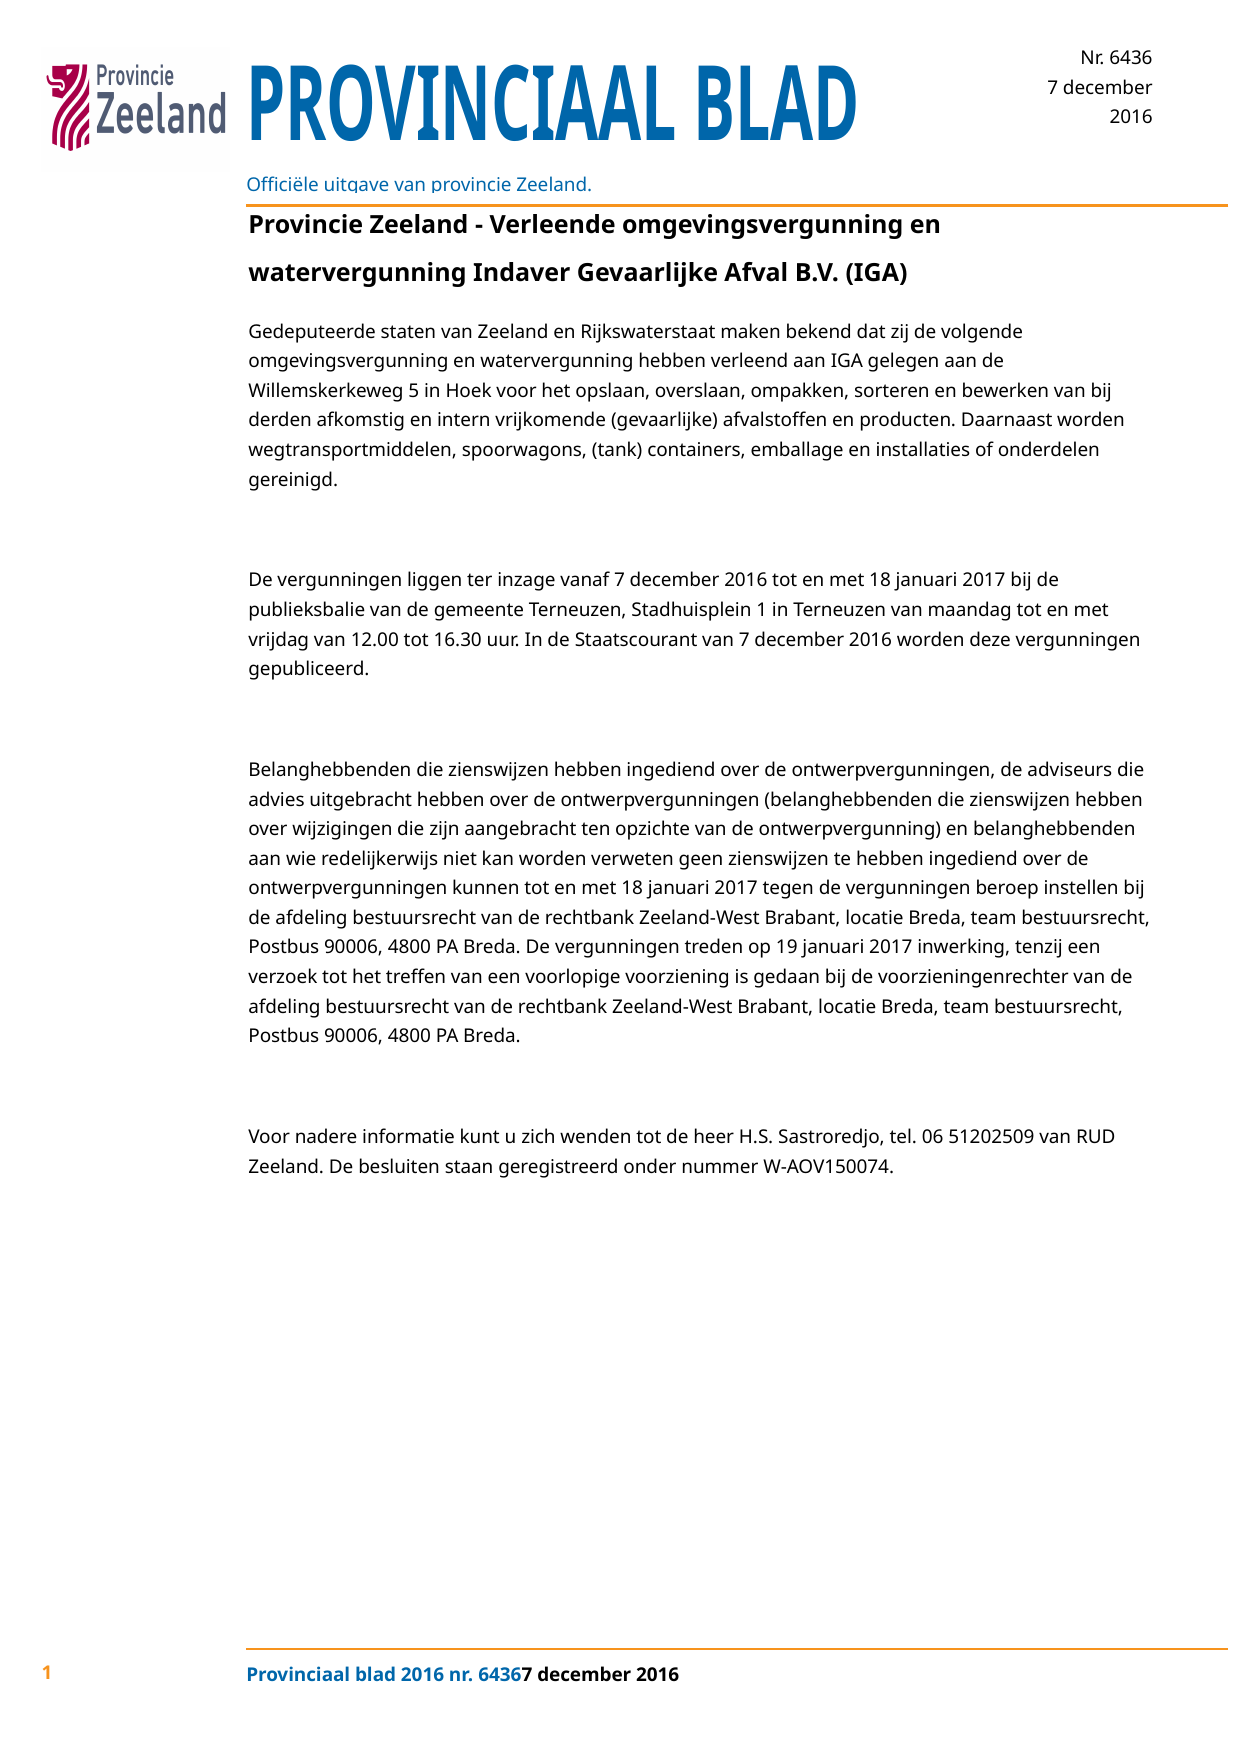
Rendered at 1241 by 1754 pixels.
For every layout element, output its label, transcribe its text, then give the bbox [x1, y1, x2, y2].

text De vergunningen liggen ter inzage vanaf 7 december 2016 tot en met 18 januari 2017 bij de publieksbalie van de gemeente Terneuzen, Stadhuisplein 1 in Terneuzen van maandag tot en met vrijdag van 12.00 tot 16.30 uur. In de Staatscourant van 7 december 2016 worden deze vergunningen gepubliceerd. [248, 567, 1152, 681]
text Gedeputeerde staten van Zeeland en Rijkswaterstaat maken bekend dat zij de volgende omgevingsvergunning en watervergunning hebben verleend aan IGA gelegen aan de Willemskerkeweg 5 in Hoek voor het opslaan, overslaan, ompakken, sorteren en bewerken van bij derden afkomstig en intern vrijkomende (gevaarlijke) afvalstoffen en producten. Daarnaast worden wegtransportmiddelen, spoorwagons, (tank) containers, emballage en installaties of onderdelen gereinigd. [248, 318, 1152, 492]
text Voor nadere informatie kunt u zich wenden tot de heer H.S. Sastroredjo, tel. 06 51202509 van RUD Zeeland. De besluiten staan geregistreerd onder nummer W-AOV150074. [248, 1123, 1152, 1179]
picture [41, 47, 231, 172]
text Belanghebbenden die zienswijzen hebben ingediend over de ontwerpvergunningen, de adviseurs die advies uitgebracht hebben over de ontwerpvergunningen (belanghebbenden die zienswijzen hebben over wijzigingen die zijn aangebracht ten opzichte van de ontwerpvergunning) en belanghebbenden aan wie redelijkerwijs niet kan worden verweten geen zienswijzen te hebben ingediend over de ontwerpvergunningen kunnen tot en met 18 januari 2017 tegen de vergunningen beroep instellen bij de afdeling bestuursrecht van de rechtbank Zeeland-West Brabant, locatie Breda, team bestuursrecht, Postbus 90006, 4800 PA Breda. De vergunningen treden op 19 januari 2017 inwerking, tenzij een verzoek tot het treffen van een voorlopige voorziening is gedaan bij de voorzieningenrechter van de afdeling bestuursrecht van de rechtbank Zeeland-West Brabant, locatie Breda, team bestuursrecht, Postbus 90006, 4800 PA Breda. [248, 756, 1152, 1048]
text Provincie Zeeland - Verleende omgevingsvergunning en watervergunning Indaver Gevaarlijke Afval B.V. (IGA) [248, 207, 1152, 288]
